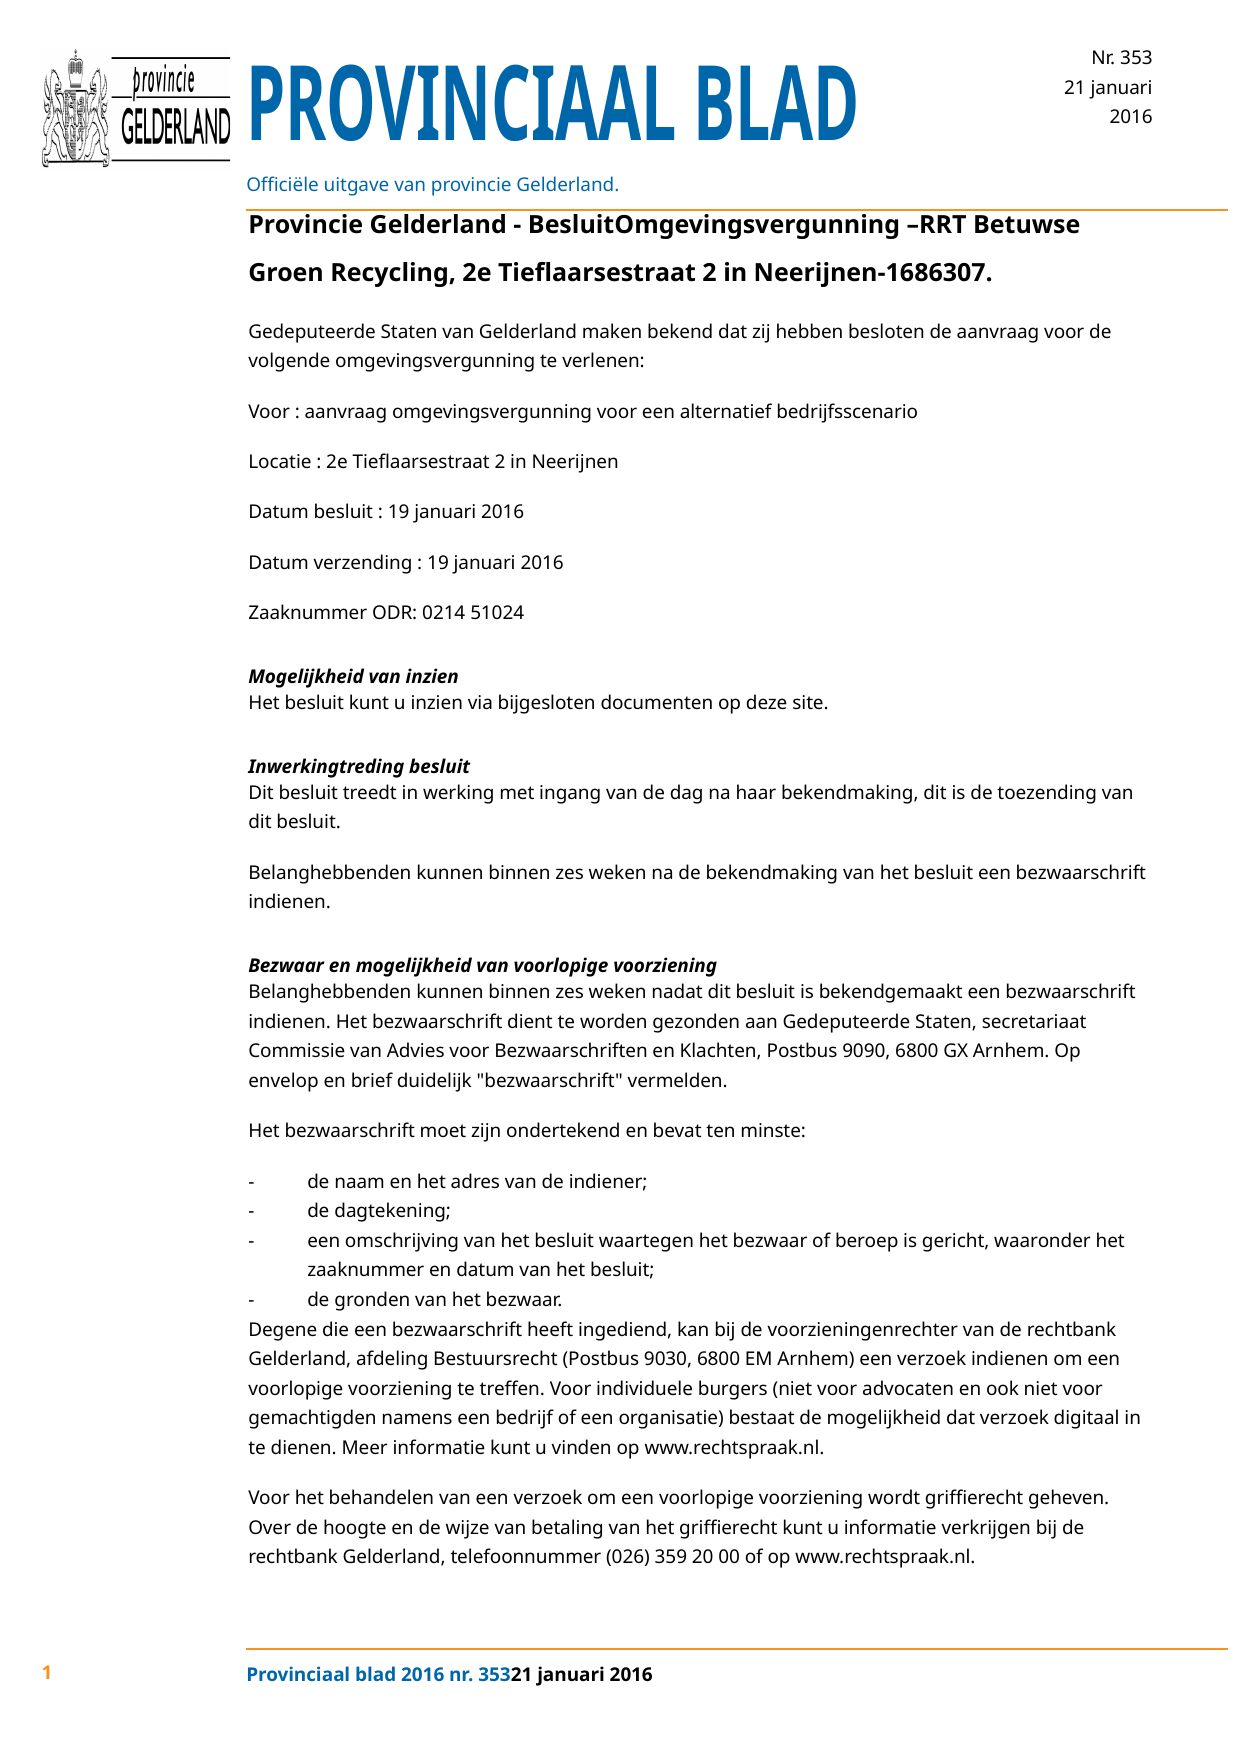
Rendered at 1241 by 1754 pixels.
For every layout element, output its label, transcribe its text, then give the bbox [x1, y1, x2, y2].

picture [41, 47, 231, 172]
text Inwerkingtreding besluit [248, 753, 1152, 779]
text Datum verzending : 19 januari 2016 [248, 549, 1152, 575]
text Datum besluit : 19 januari 2016 [248, 499, 1152, 524]
text Degene die een bezwaarschrift heeft ingediend, kan bij de voorzieningenrechter van de rechtbank Gelderland, afdeling Bestuursrecht (Postbus 9030, 6800 EM Arnhem) een verzoek indienen om een voorlopige voorziening te treffen. Voor individuele burgers (niet voor advocaten en ook niet voor gemachtigden namens een bedrijf of een organisatie) bestaat de mogelijkheid dat verzoek digitaal in te dienen. Meer informatie kunt u vinden op www.rechtspraak.nl. [248, 1316, 1152, 1460]
list een omschrijving van het besluit waartegen het bezwaar of beroep is gericht, waaronder het zaaknummer en datum van het besluit; [248, 1227, 1152, 1282]
list de gronden van het bezwaar. [248, 1286, 1152, 1312]
list de dagtekening; [248, 1197, 1152, 1223]
text Zaaknummer ODR: 0214 51024 [248, 599, 1152, 625]
text Provincie Gelderland - BesluitOmgevingsvergunning –RRT Betuwse Groen Recycling, 2e Tieflaarsestraat 2 in Neerijnen-1686307. [248, 211, 1152, 288]
text Locatie : 2e Tieflaarsestraat 2 in Neerijnen [248, 448, 1152, 474]
text Belanghebbenden kunnen binnen zes weken nadat dit besluit is bekendgemaakt een bezwaarschrift indienen. Het bezwaarschrift dient te worden gezonden aan Gedeputeerde Staten, secretariaat Commissie van Advies voor Bezwaarschriften en Klachten, Postbus 9090, 6800 GX Arnhem. Op envelop en brief duidelijk "bezwaarschrift" vermelden. [248, 978, 1152, 1093]
text Het besluit kunt u inzien via bijgesloten documenten op deze site. [248, 689, 1152, 715]
text Voor : aanvraag omgevingsvergunning voor een alternatief bedrijfsscenario [248, 398, 1152, 424]
text Bezwaar en mogelijkheid van voorlopige voorziening [248, 952, 1152, 978]
text Het bezwaarschrift moet zijn ondertekend en bevat ten minste: [248, 1117, 1152, 1143]
text Mogelijkheid van inzien [248, 663, 1152, 689]
text Voor het behandelen van een verzoek om een voorlopige voorziening wordt griffierecht geheven. Over de hoogte en de wijze van betaling van het griffierecht kunt u informatie verkrijgen bij de rechtbank Gelderland, telefoonnummer (026) 359 20 00 of op www.rechtspraak.nl. [248, 1484, 1152, 1569]
text Dit besluit treedt in werking met ingang van de dag na haar bekendmaking, dit is de toezending van dit besluit. [248, 779, 1152, 834]
text Belanghebbenden kunnen binnen zes weken na de bekendmaking van het besluit een bezwaarschrift indienen. [248, 859, 1152, 914]
list de naam en het adres van de indiener; [248, 1168, 1152, 1193]
text Gedeputeerde Staten van Gelderland maken bekend dat zij hebben besloten de aanvraag voor de volgende omgevingsvergunning te verlenen: [248, 318, 1152, 373]
